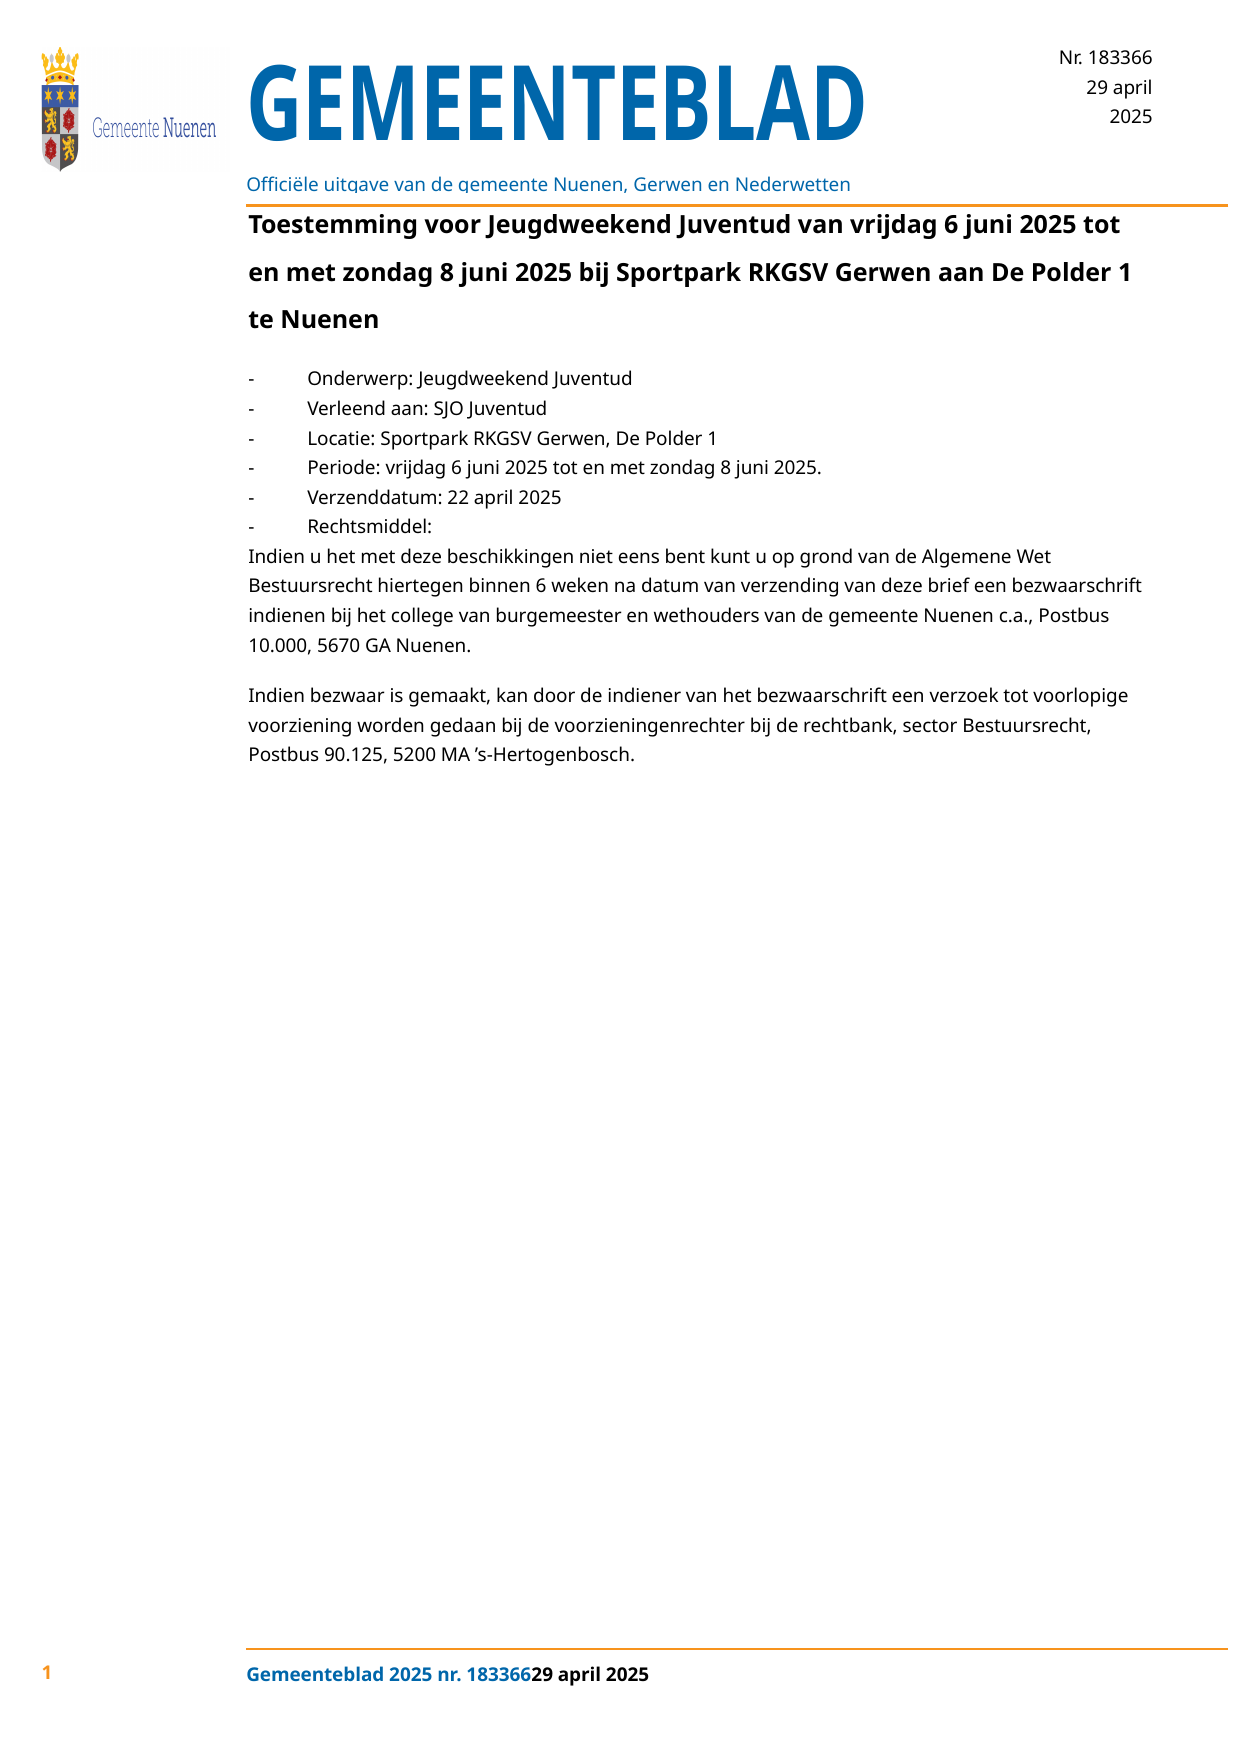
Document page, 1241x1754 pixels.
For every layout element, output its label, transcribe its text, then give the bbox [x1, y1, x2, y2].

list Locatie: Sportpark RKGSV Gerwen, De Polder 1 [248, 425, 1152, 450]
list Verleend aan: SJO Juventud [248, 395, 1152, 421]
text Indien u het met deze beschikkingen niet eens bent kunt u op grond van de Algemene Wet Bestuursrecht hiertegen binnen 6 weken na datum van verzending van deze brief een bezwaarschrift indienen bij het college van burgemeester en wethouders van de gemeente Nuenen c.a., Postbus 10.000, 5670 GA Nuenen. [248, 543, 1152, 657]
picture [41, 47, 231, 172]
list Verzenddatum: 22 april 2025 [248, 484, 1152, 509]
text Indien bezwaar is gemaakt, kan door de indiener van het bezwaarschrift een verzoek tot voorlopige voorziening worden gedaan bij de voorzieningenrechter bij de rechtbank, sector Bestuursrecht, Postbus 90.125, 5200 MA ’s-Hertogenbosch. [248, 682, 1152, 767]
list Rechtsmiddel: [248, 513, 1152, 539]
text Toestemming voor Jeugdweekend Juventud van vrijdag 6 juni 2025 tot en met zondag 8 juni 2025 bij Sportpark RKGSV Gerwen aan De Polder 1 te Nuenen [248, 207, 1152, 336]
list Onderwerp: Jeugdweekend Juventud [248, 366, 1152, 391]
list Periode: vrijdag 6 juni 2025 tot en met zondag 8 juni 2025. [248, 454, 1152, 480]
